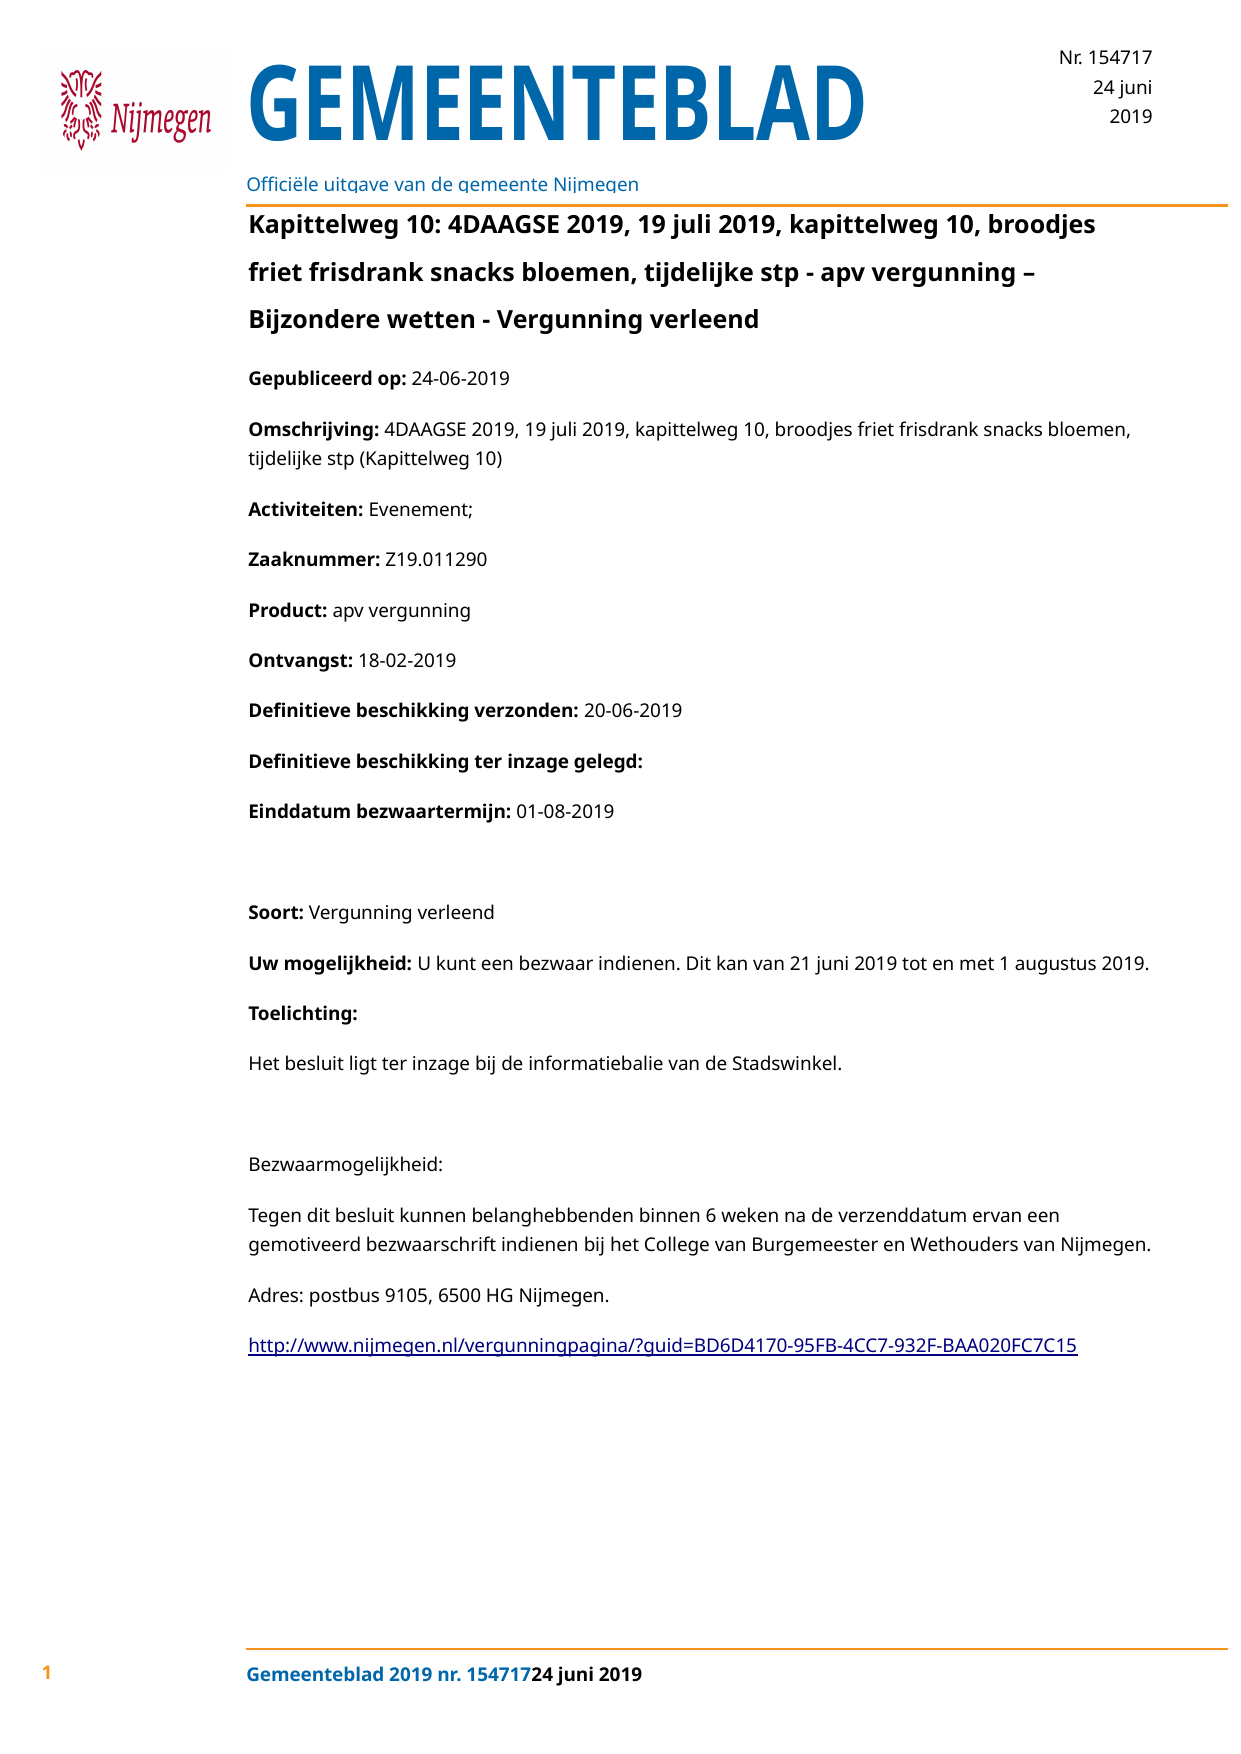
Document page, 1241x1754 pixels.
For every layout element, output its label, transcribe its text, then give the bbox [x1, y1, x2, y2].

picture [41, 47, 231, 172]
text Gepubliceerd op: 24-06-2019 [248, 366, 1152, 391]
text Omschrijving: 4DAAGSE 2019, 19 juli 2019, kapittelweg 10, broodjes friet frisdrank snacks bloemen, tijdelijke stp (Kapittelweg 10) [248, 416, 1152, 471]
text Het besluit ligt ter inzage bij de informatiebalie van de Stadswinkel. [248, 1051, 1152, 1076]
text Bezwaarmogelijkheid: [248, 1151, 1152, 1177]
text Definitieve beschikking ter inzage gelegd: [248, 748, 1152, 774]
text Tegen dit besluit kunnen belanghebbenden binnen 6 weken na de verzenddatum ervan een gemotiveerd bezwaarschrift indienen bij het College van Burgemeester en Wethouders van Nijmegen. [248, 1202, 1152, 1257]
text Kapittelweg 10: 4DAAGSE 2019, 19 juli 2019, kapittelweg 10, broodjes friet frisdrank snacks bloemen, tijdelijke stp - apv vergunning – Bijzondere wetten - Vergunning verleend [248, 207, 1152, 336]
text Adres: postbus 9105, 6500 HG Nijmegen. [248, 1282, 1152, 1307]
text Product: apv vergunning [248, 597, 1152, 622]
text Activiteiten: Evenement; [248, 496, 1152, 522]
text Ontvangst: 18-02-2019 [248, 647, 1152, 673]
text Zaaknummer: Z19.011290 [248, 546, 1152, 572]
text http://www.nijmegen.nl/vergunningpagina/?guid=BD6D4170-95FB-4CC7-932F-BAA020FC7C15 [248, 1332, 1152, 1358]
text Soort: Vergunning verleend [248, 899, 1152, 925]
text Einddatum bezwaartermijn: 01-08-2019 [248, 798, 1152, 824]
text Definitieve beschikking verzonden: 20-06-2019 [248, 698, 1152, 723]
text Toelichting: [248, 1000, 1152, 1026]
text Uw mogelijkheid: U kunt een bezwaar indienen. Dit kan van 21 juni 2019 tot en met 1 augustus 2019. [248, 950, 1152, 975]
